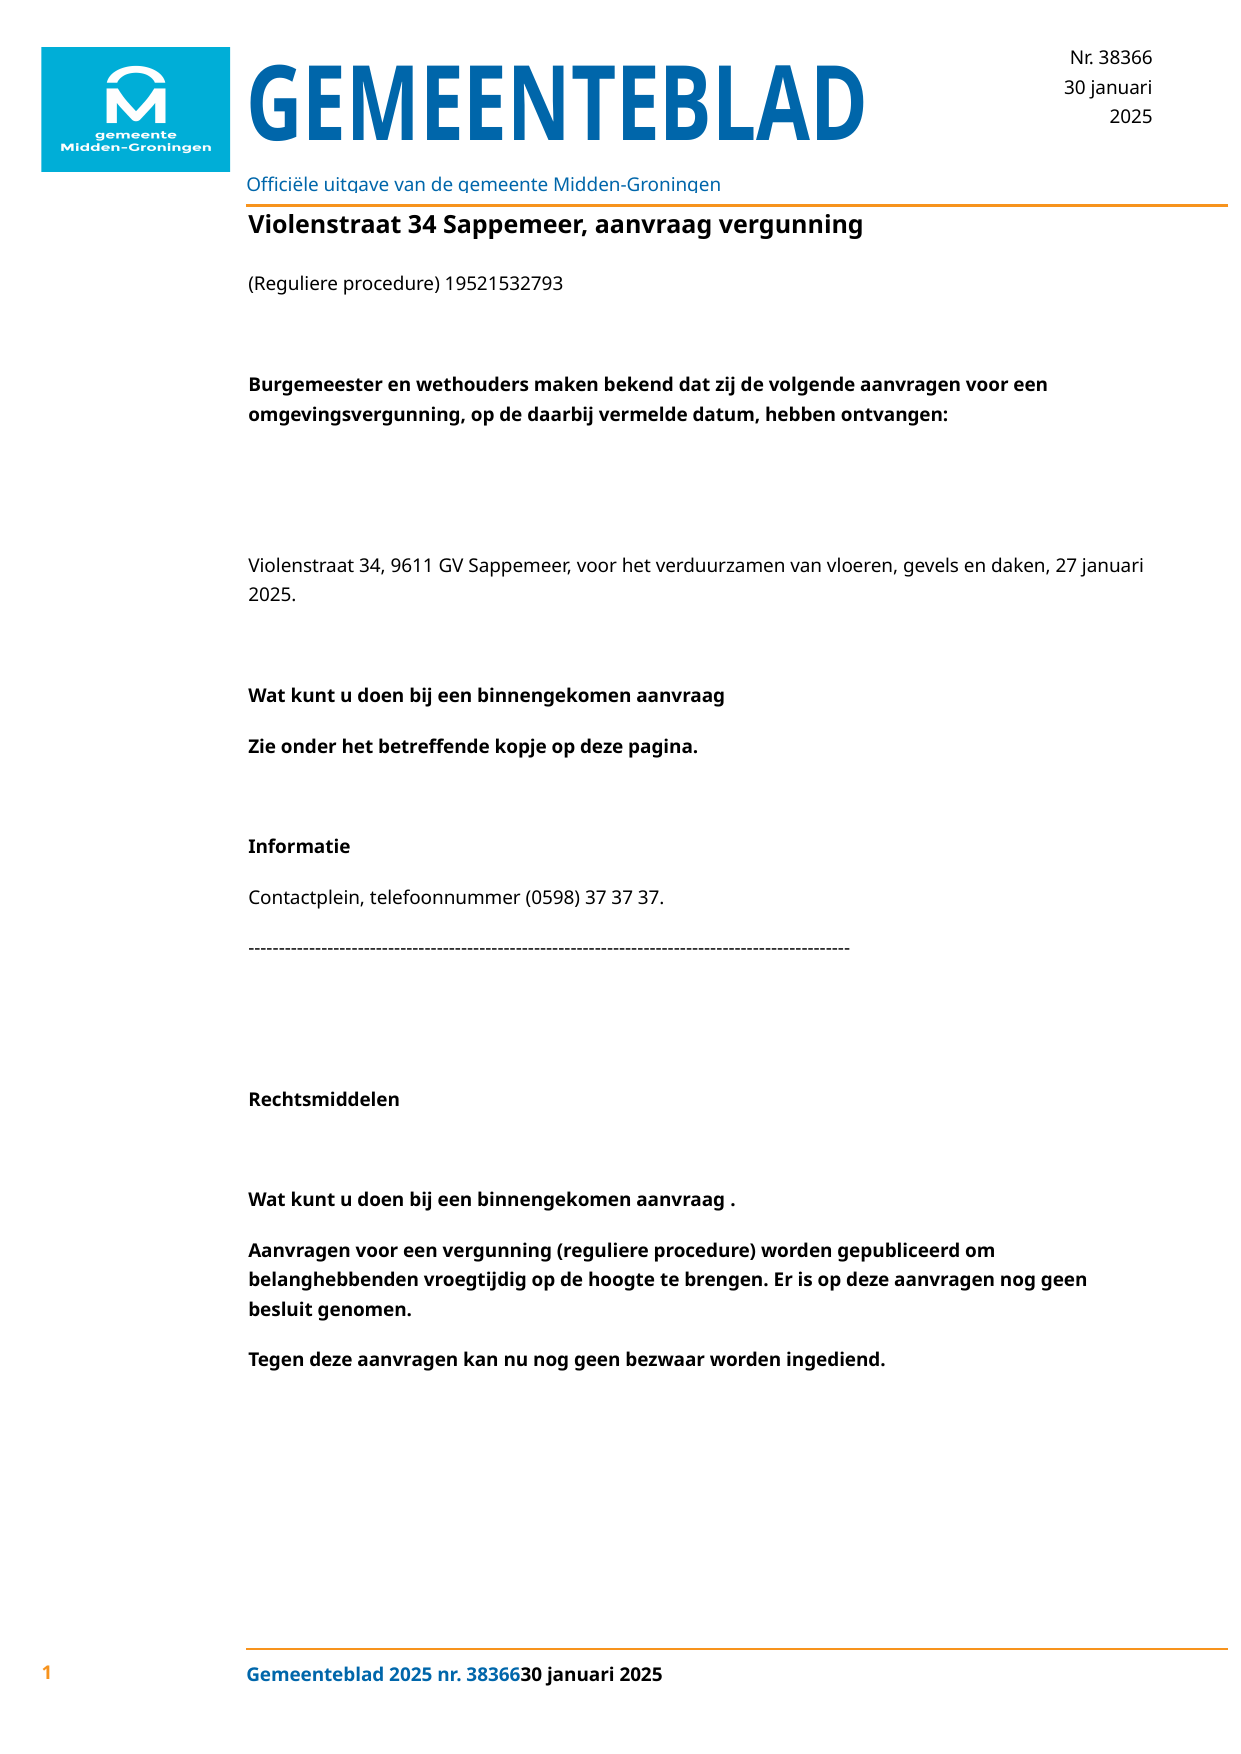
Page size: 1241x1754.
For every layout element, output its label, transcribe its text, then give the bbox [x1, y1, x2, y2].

text Violenstraat 34, 9611 GV Sappemeer, voor het verduurzamen van vloeren, gevels en daken, 27 januari 2025. [248, 552, 1152, 607]
text Wat kunt u doen bij een binnengekomen aanvraag . [248, 1187, 1152, 1212]
text Zie onder het betreffende kopje op deze pagina. [248, 733, 1152, 758]
text --------------------------------------------------------------------------------------------------- [248, 934, 1152, 960]
text Rechtsmiddelen [248, 1086, 1152, 1111]
text Burgemeester en wethouders maken bekend dat zij de volgende aanvragen voor een omgevingsvergunning, op de daarbij vermelde datum, hebben ontvangen: [248, 371, 1152, 426]
text Informatie [248, 834, 1152, 859]
picture [107, 89, 165, 122]
text Contactplein, telefoonnummer (0598) 37 37 37. [248, 884, 1152, 910]
picture [108, 66, 164, 82]
text Wat kunt u doen bij een binnengekomen aanvraag [248, 682, 1152, 708]
text Violenstraat 34 Sappemeer, aanvraag vergunning [248, 207, 1152, 241]
picture [184, 146, 190, 153]
text Aanvragen voor een vergunning (reguliere procedure) worden gepubliceerd om belanghebbenden vroegtijdig op de hoogte te brengen. Er is op deze aanvragen nog geen besluit genomen. [248, 1237, 1152, 1322]
text (Reguliere procedure) 19521532793 [248, 270, 1152, 296]
text Tegen deze aanvragen kan nu nog geen bezwaar worden ingediend. [248, 1347, 1152, 1372]
